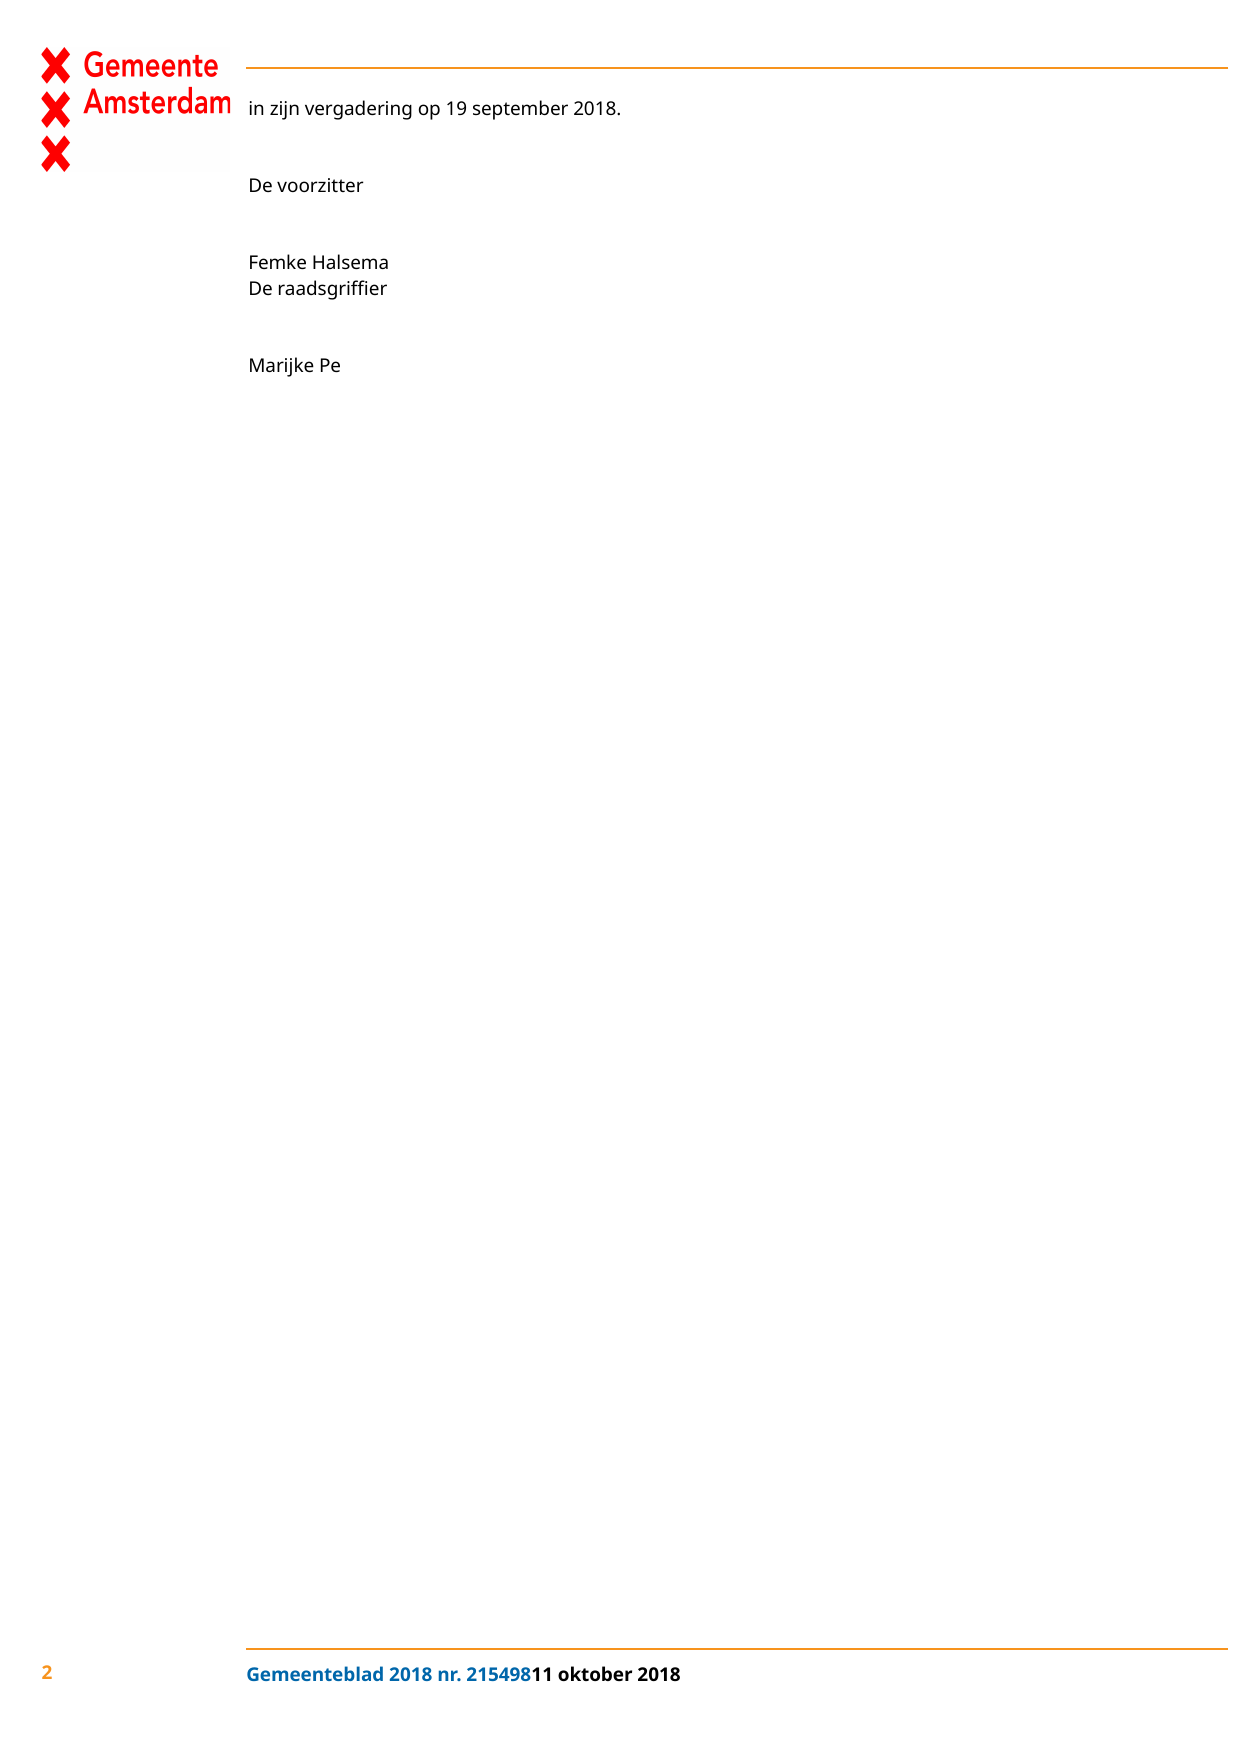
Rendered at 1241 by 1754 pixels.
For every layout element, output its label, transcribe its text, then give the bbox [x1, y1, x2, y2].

picture [41, 47, 231, 172]
text Femke Halsema [248, 249, 1152, 275]
text in zijn vergadering op 19 september 2018. [248, 95, 1152, 121]
text Marijke Pe [248, 352, 1152, 378]
text De voorzitter [248, 172, 1152, 198]
text De raadsgriffier [248, 275, 1152, 301]
